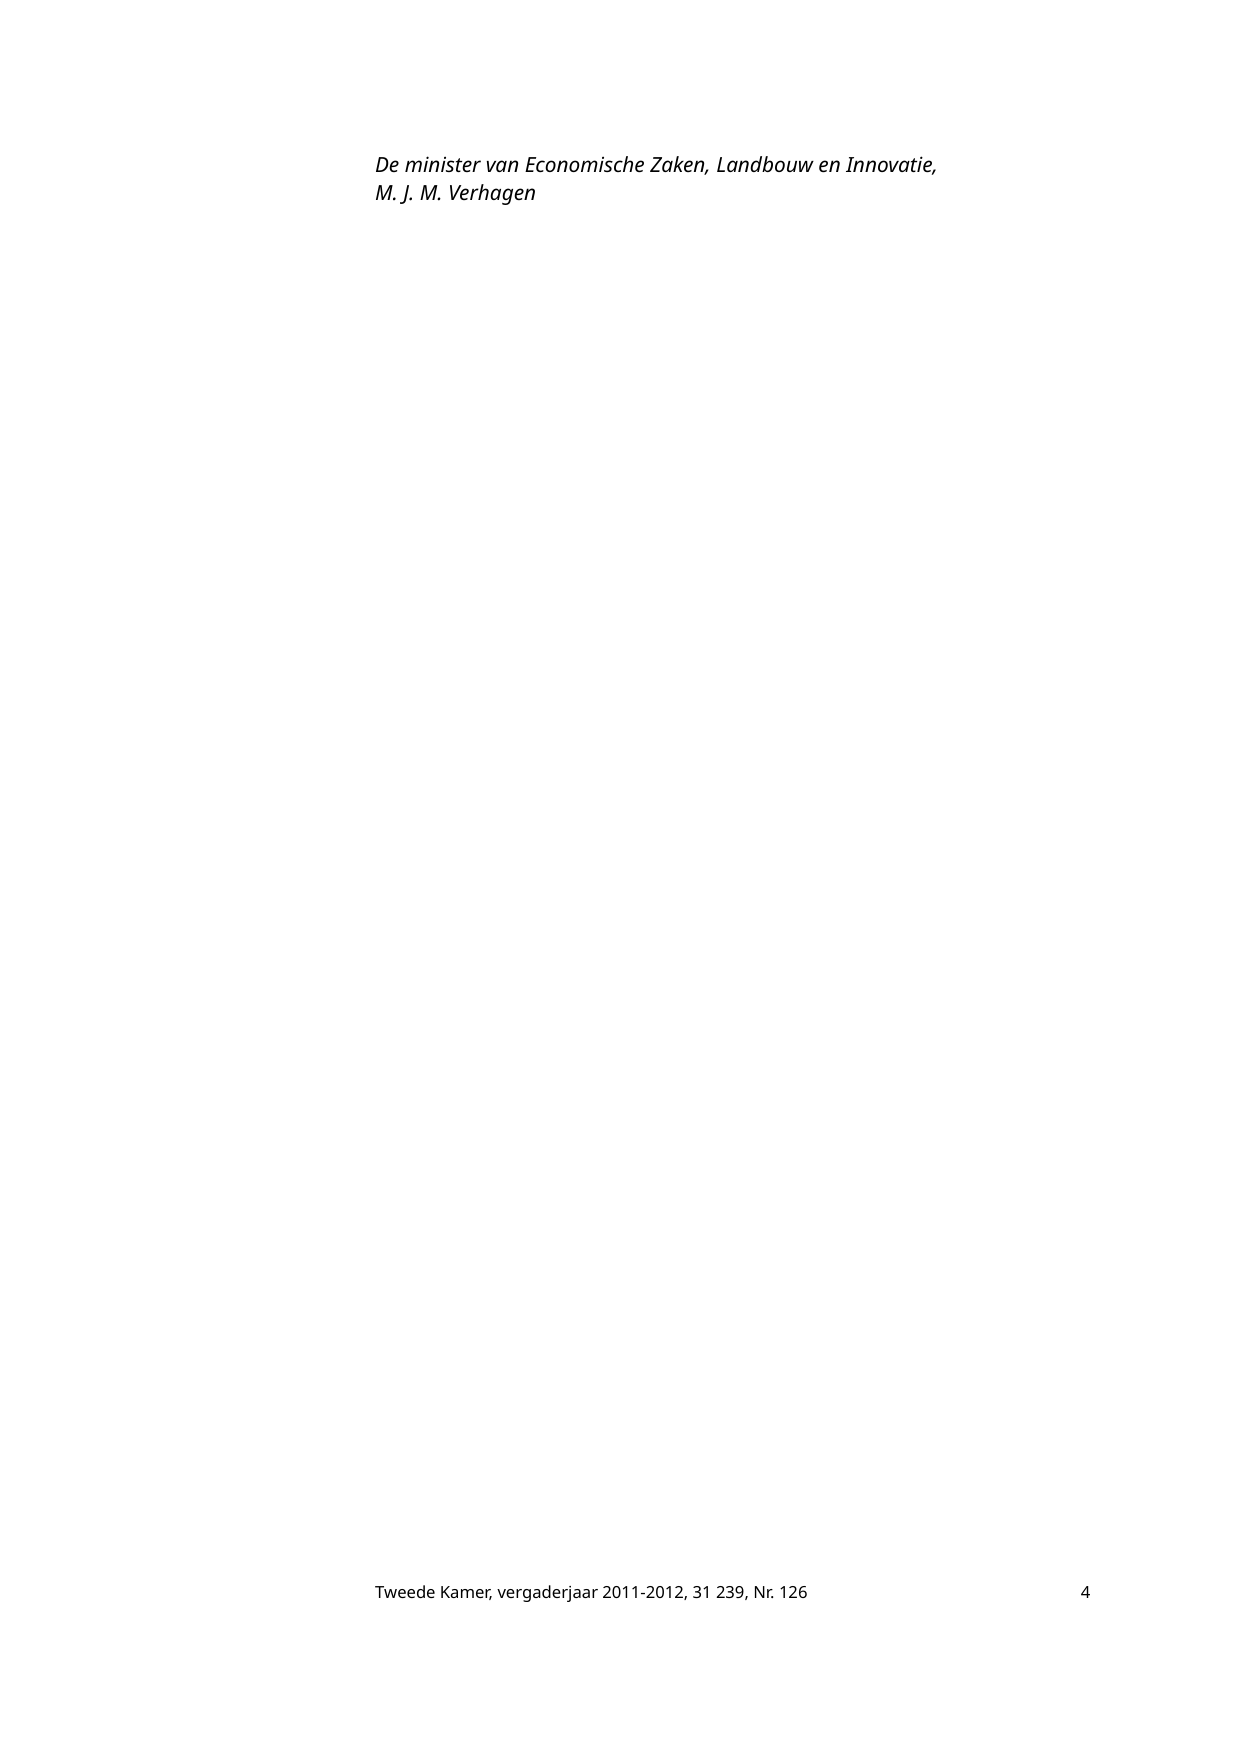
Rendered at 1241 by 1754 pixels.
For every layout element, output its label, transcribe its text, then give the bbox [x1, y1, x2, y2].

text M. J. M. Verhagen [375, 178, 1090, 207]
text De minister van Economische Zaken, Landbouw en Innovatie, [375, 150, 1090, 178]
